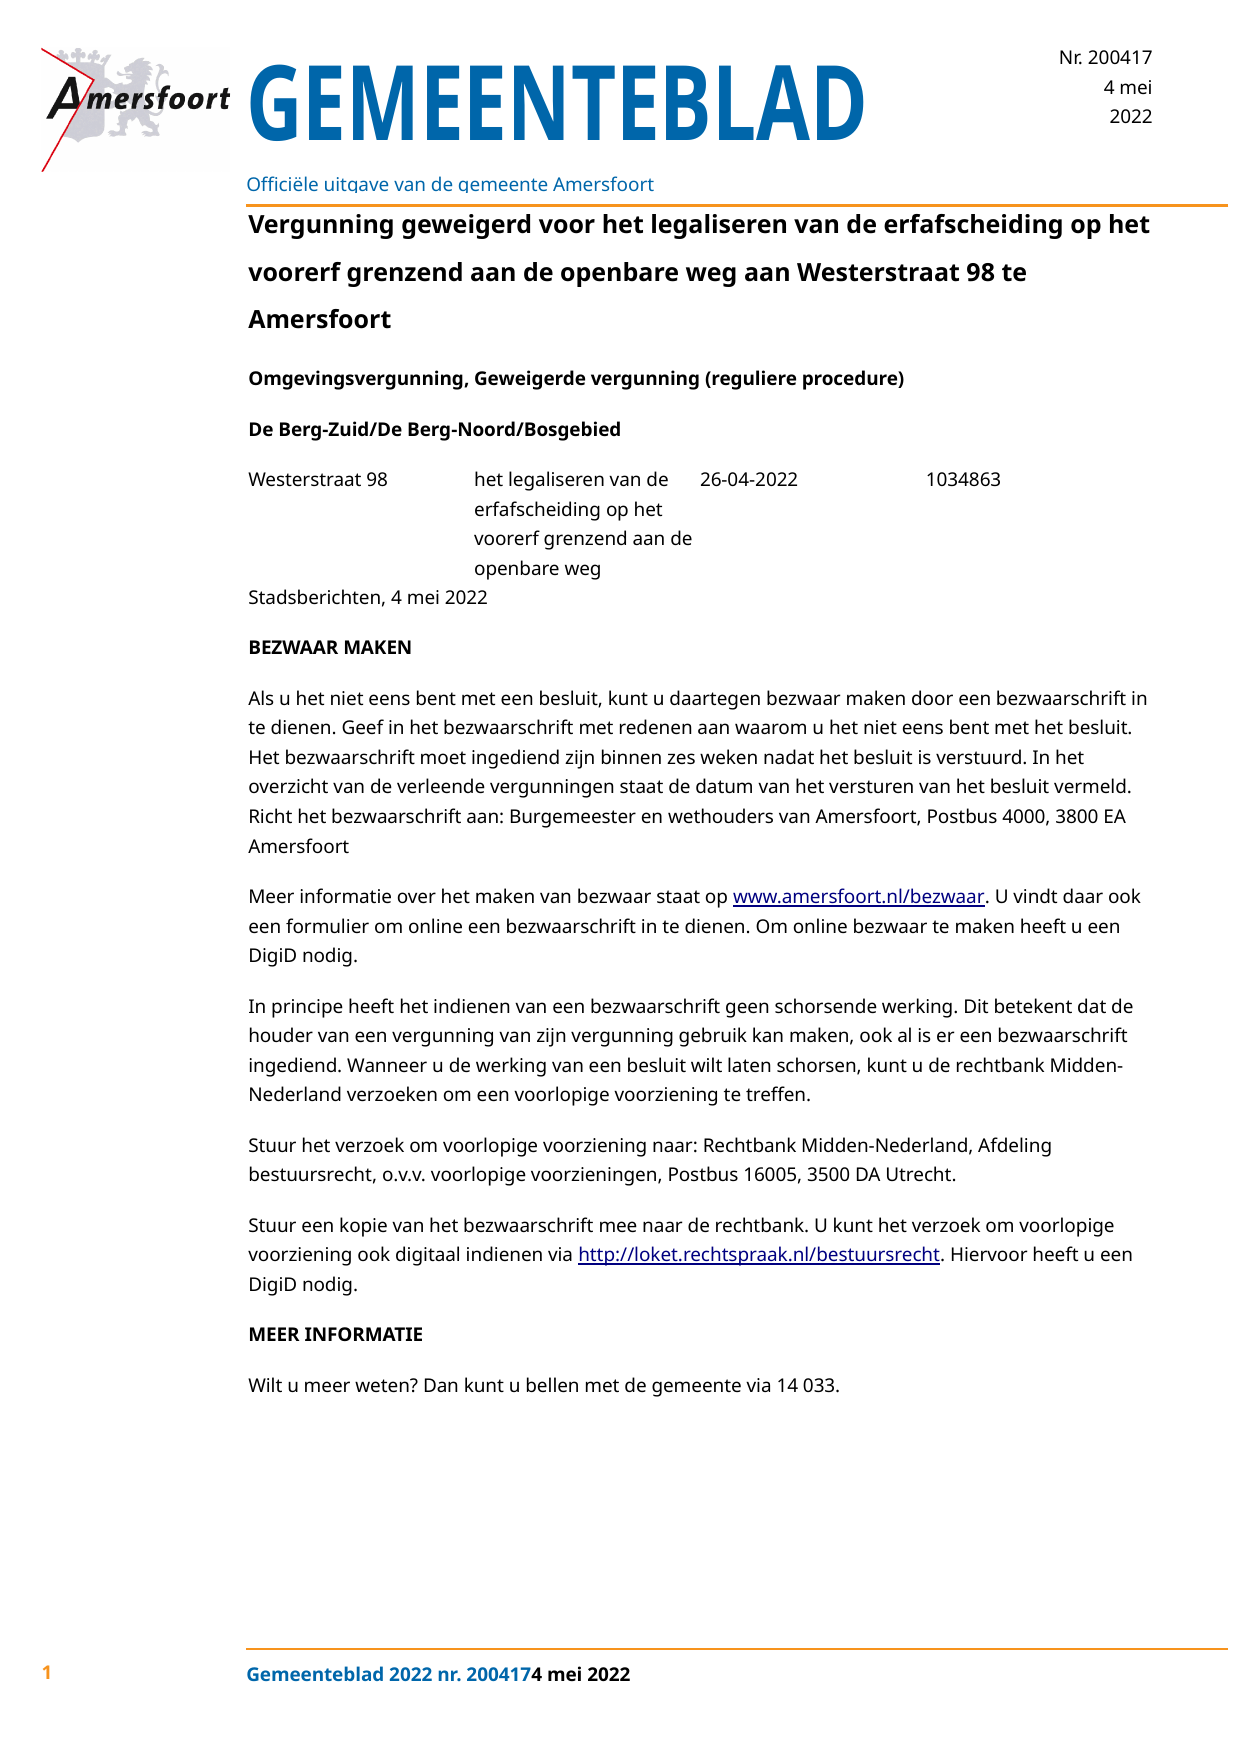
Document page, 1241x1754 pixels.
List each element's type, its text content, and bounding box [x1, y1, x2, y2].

text Stuur het verzoek om voorlopige voorziening naar: Rechtbank Midden-Nederland, Afdeling bestuursrecht, o.v.v. voorlopige voorzieningen, Postbus 16005, 3500 DA Utrecht. [248, 1132, 1152, 1187]
text BEZWAAR MAKEN [248, 634, 1152, 660]
text Omgevingsvergunning, Geweigerde vergunning (reguliere procedure) [248, 366, 1152, 391]
text De Berg-Zuid/De Berg-Noord/Bosgebied [248, 416, 1152, 442]
table_header 1034863 [926, 466, 1152, 581]
text Wilt u meer weten? Dan kunt u bellen met de gemeente via 14 033. [248, 1372, 1152, 1398]
table_header 26-04-2022 [700, 466, 926, 581]
text Stuur een kopie van het bezwaarschrift mee naar de rechtbank. U kunt het verzoek om voorlopige voorziening ook digitaal indienen via http://loket.rechtspraak.nl/bestuursrecht. Hiervoor heeft u een DigiD nodig. [248, 1212, 1152, 1297]
text In principe heeft het indienen van een bezwaarschrift geen schorsende werking. Dit betekent dat de houder van een vergunning van zijn vergunning gebruik kan maken, ook al is er een bezwaarschrift ingediend. Wanneer u de werking van een besluit wilt laten schorsen, kunt u de rechtbank Midden-Nederland verzoeken om een voorlopige voorziening te treffen. [248, 993, 1152, 1107]
text Meer informatie over het maken van bezwaar staat op www.amersfoort.nl/bezwaar. U vindt daar ook een formulier om online een bezwaarschrift in te dienen. Om online bezwaar te maken heeft u een DigiD nodig. [248, 883, 1152, 968]
text Als u het niet eens bent met een besluit, kunt u daartegen bezwaar maken door een bezwaarschrift in te dienen. Geef in het bezwaarschrift met redenen aan waarom u het niet eens bent met het besluit. Het bezwaarschrift moet ingediend zijn binnen zes weken nadat het besluit is verstuurd. In het overzicht van de verleende vergunningen staat de datum van het versturen van het besluit vermeld. Richt het bezwaarschrift aan: Burgemeester en wethouders van Amersfoort, Postbus 4000, 3800 EA Amersfoort [248, 685, 1152, 859]
text Stadsberichten, 4 mei 2022 [248, 584, 1152, 610]
text MEER INFORMATIE [248, 1322, 1152, 1347]
table_header Westerstraat 98 [248, 466, 474, 581]
picture [41, 47, 231, 172]
text Vergunning geweigerd voor het legaliseren van de erfafscheiding op het voorerf grenzend aan de openbare weg aan Westerstraat 98 te Amersfoort [248, 207, 1152, 336]
table_header het legaliseren van de erfafscheiding op het voorerf grenzend aan de openbare weg [474, 466, 700, 581]
